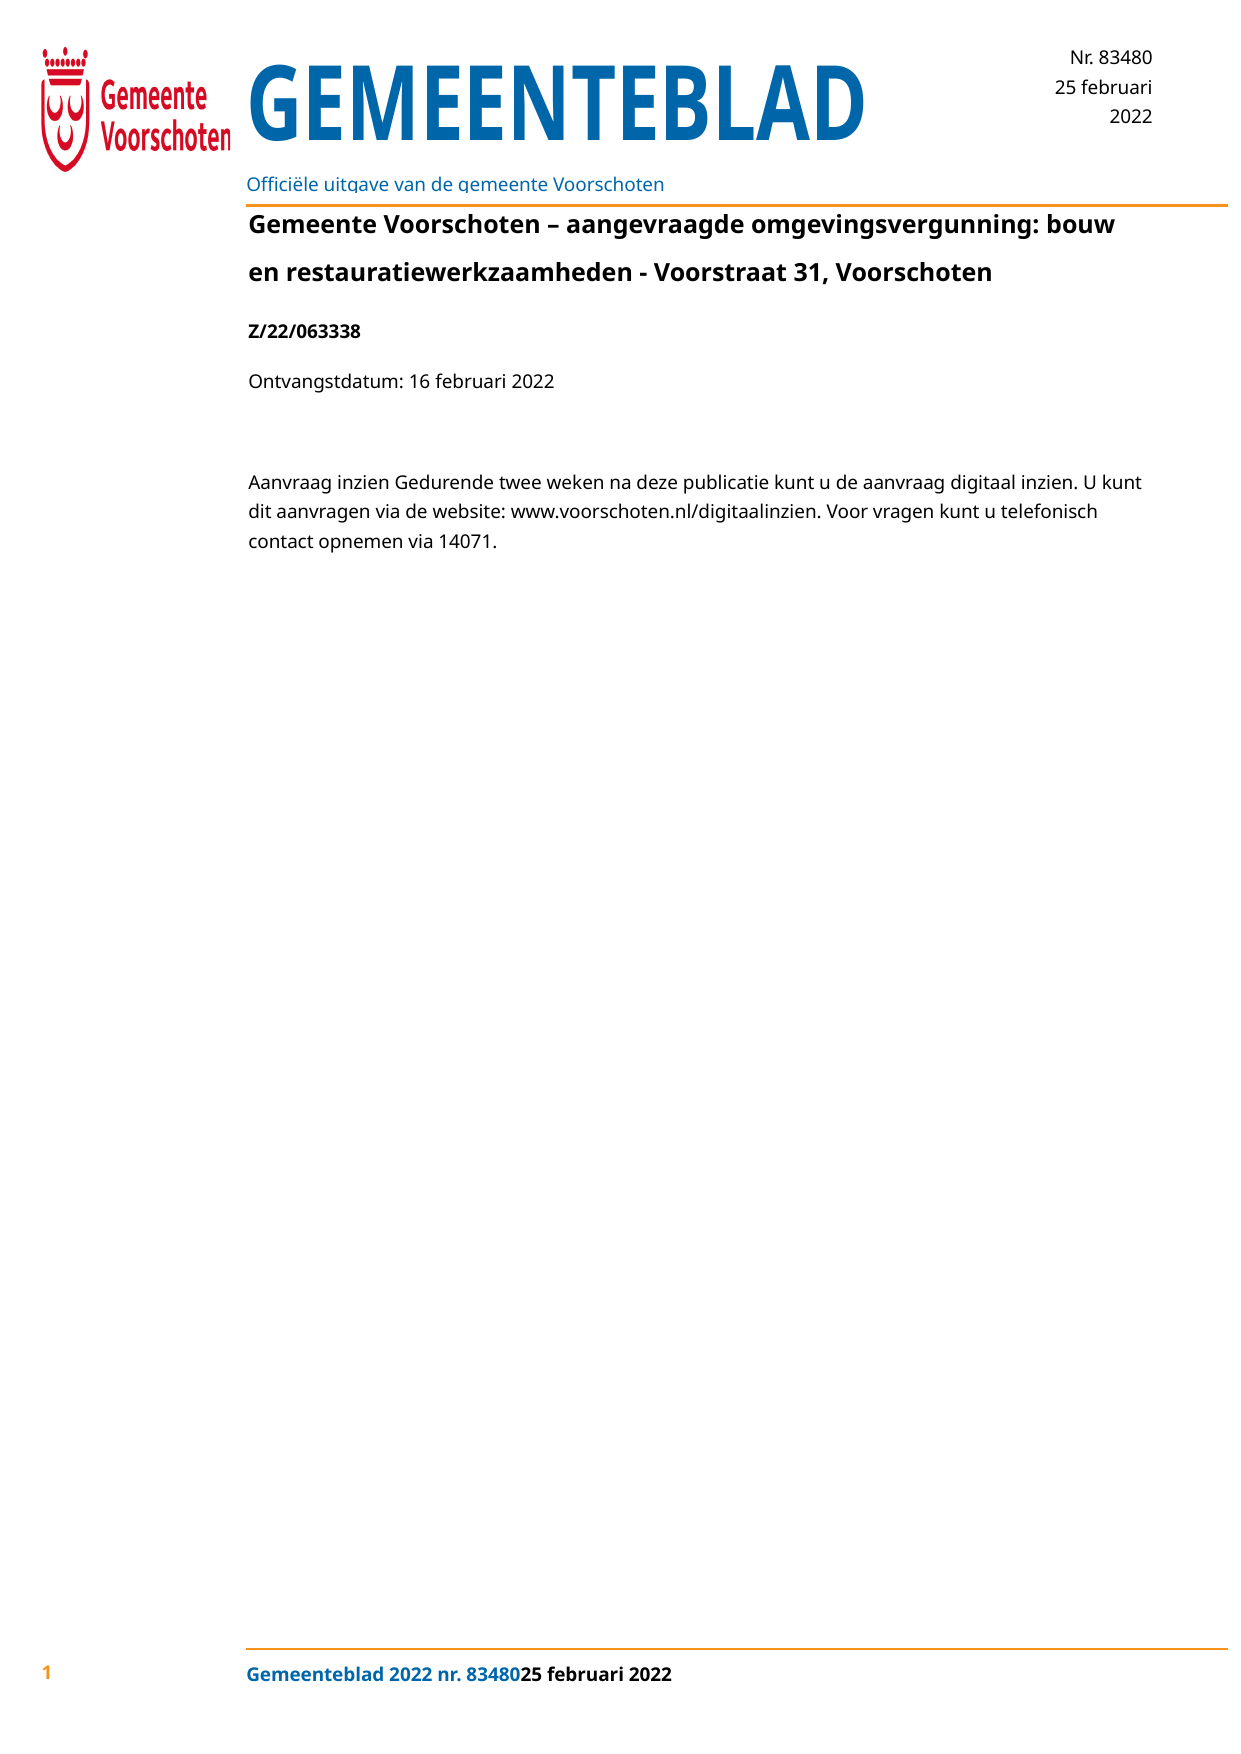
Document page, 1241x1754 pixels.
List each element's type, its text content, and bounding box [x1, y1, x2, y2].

text Gemeente Voorschoten – aangevraagde omgevingsvergunning: bouw en restauratiewerkzaamheden - Voorstraat 31, Voorschoten [248, 207, 1152, 288]
picture [41, 47, 231, 172]
text Aanvraag inzien Gedurende twee weken na deze publicatie kunt u de aanvraag digitaal inzien. U kunt dit aanvragen via de website: www.voorschoten.nl/digitaalinzien. Voor vragen kunt u telefonisch contact opnemen via 14071. [248, 469, 1152, 554]
text Ontvangstdatum: 16 februari 2022 [248, 368, 1152, 394]
text Z/22/063338 [248, 318, 1152, 344]
